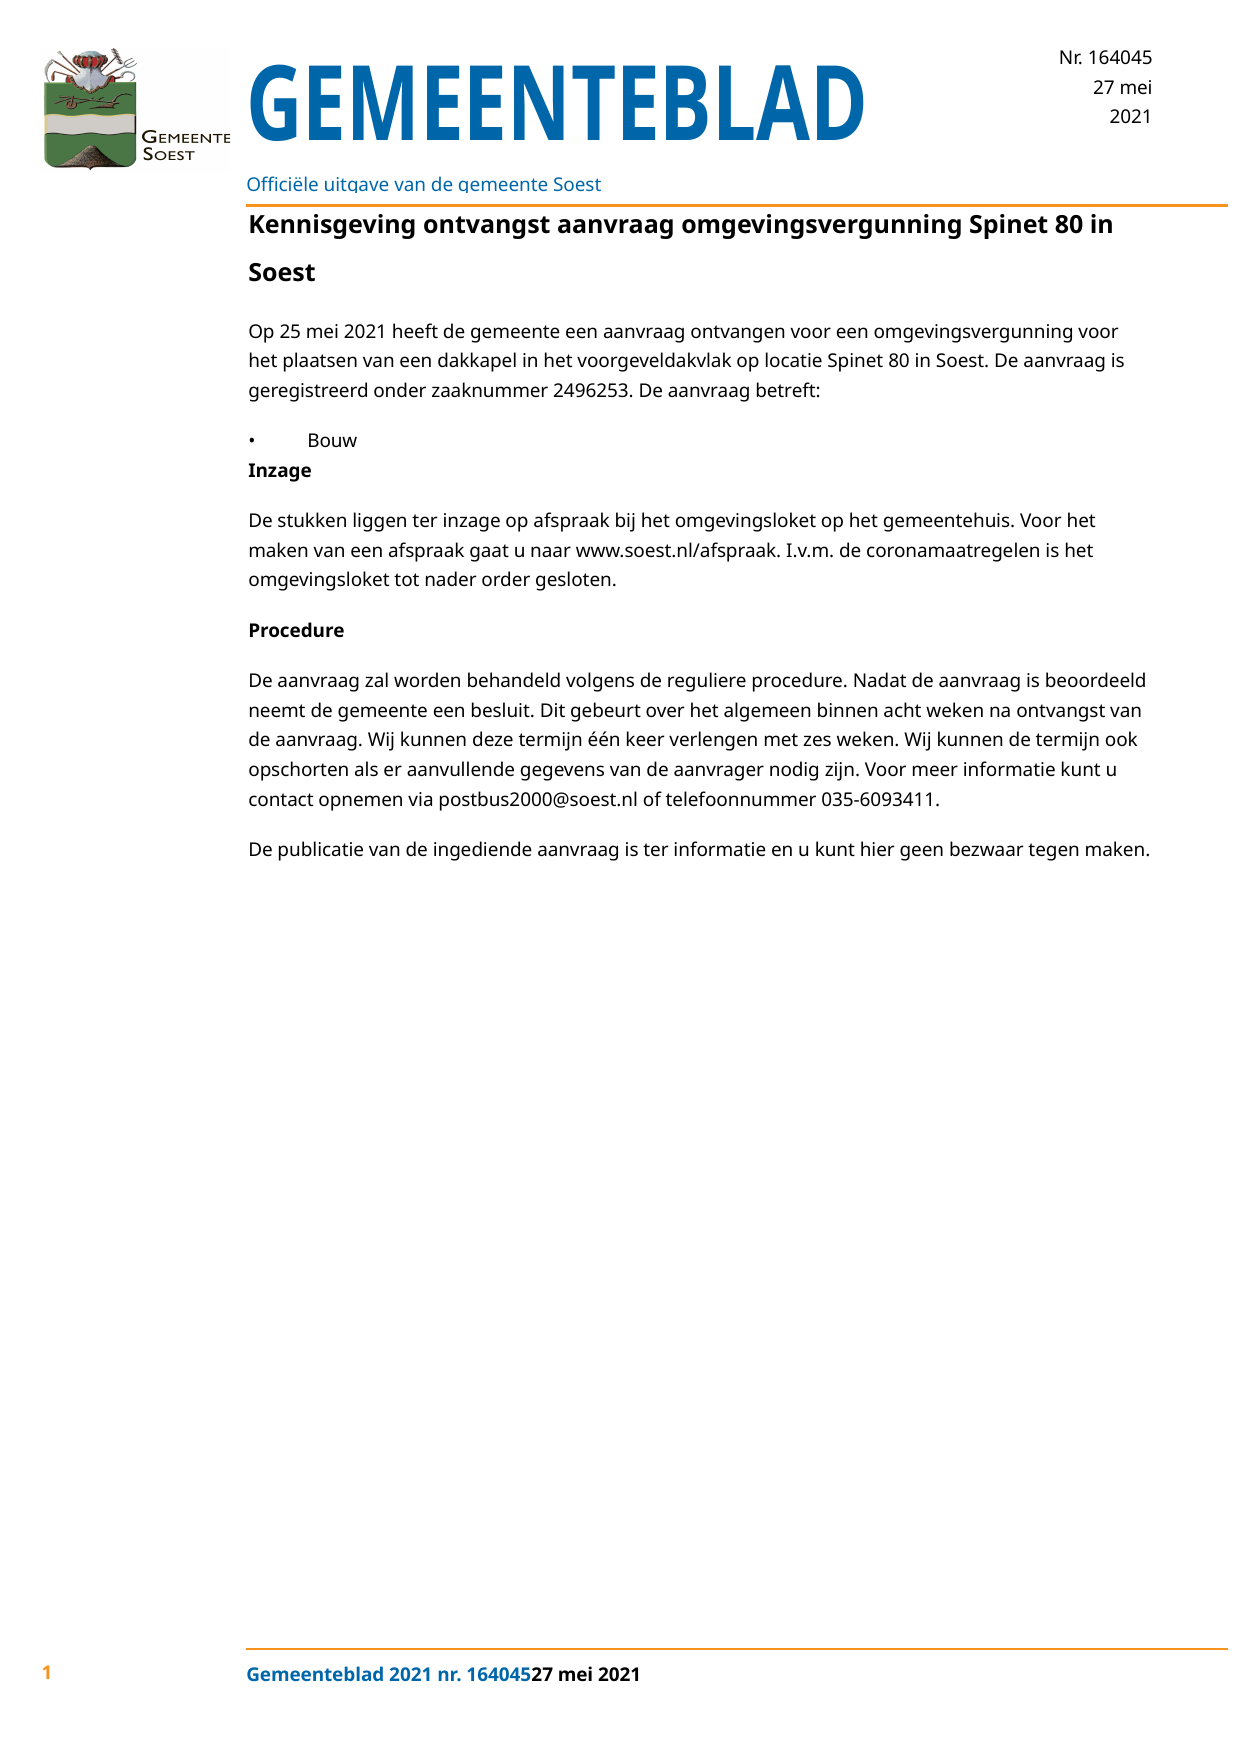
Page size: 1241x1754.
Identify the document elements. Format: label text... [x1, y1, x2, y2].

picture [41, 47, 231, 172]
text De publicatie van de ingediende aanvraag is ter informatie en u kunt hier geen bezwaar tegen maken. [248, 836, 1152, 862]
text Procedure [248, 617, 1152, 643]
text Op 25 mei 2021 heeft de gemeente een aanvraag ontvangen voor een omgevingsvergunning voor het plaatsen van een dakkapel in het voorgeveldakvlak op locatie Spinet 80 in Soest. De aanvraag is geregistreerd onder zaaknummer 2496253. De aanvraag betreft: [248, 318, 1152, 403]
text Kennisgeving ontvangst aanvraag omgevingsvergunning Spinet 80 in Soest [248, 207, 1152, 288]
text Inzage [248, 457, 1152, 483]
text De stukken liggen ter inzage op afspraak bij het omgevingsloket op het gemeentehuis. Voor het maken van een afspraak gaat u naar www.soest.nl/afspraak. I.v.m. de coronamaatregelen is het omgevingsloket tot nader order gesloten. [248, 507, 1152, 592]
text De aanvraag zal worden behandeld volgens de reguliere procedure. Nadat de aanvraag is beoordeeld neemt de gemeente een besluit. Dit gebeurt over het algemeen binnen acht weken na ontvangst van de aanvraag. Wij kunnen deze termijn één keer verlengen met zes weken. Wij kunnen de termijn ook opschorten als er aanvullende gegevens van de aanvrager nodig zijn. Voor meer informatie kunt u contact opnemen via postbus2000@soest.nl of telefoonnummer 035-6093411. [248, 667, 1152, 812]
list Bouw [248, 427, 1152, 453]
